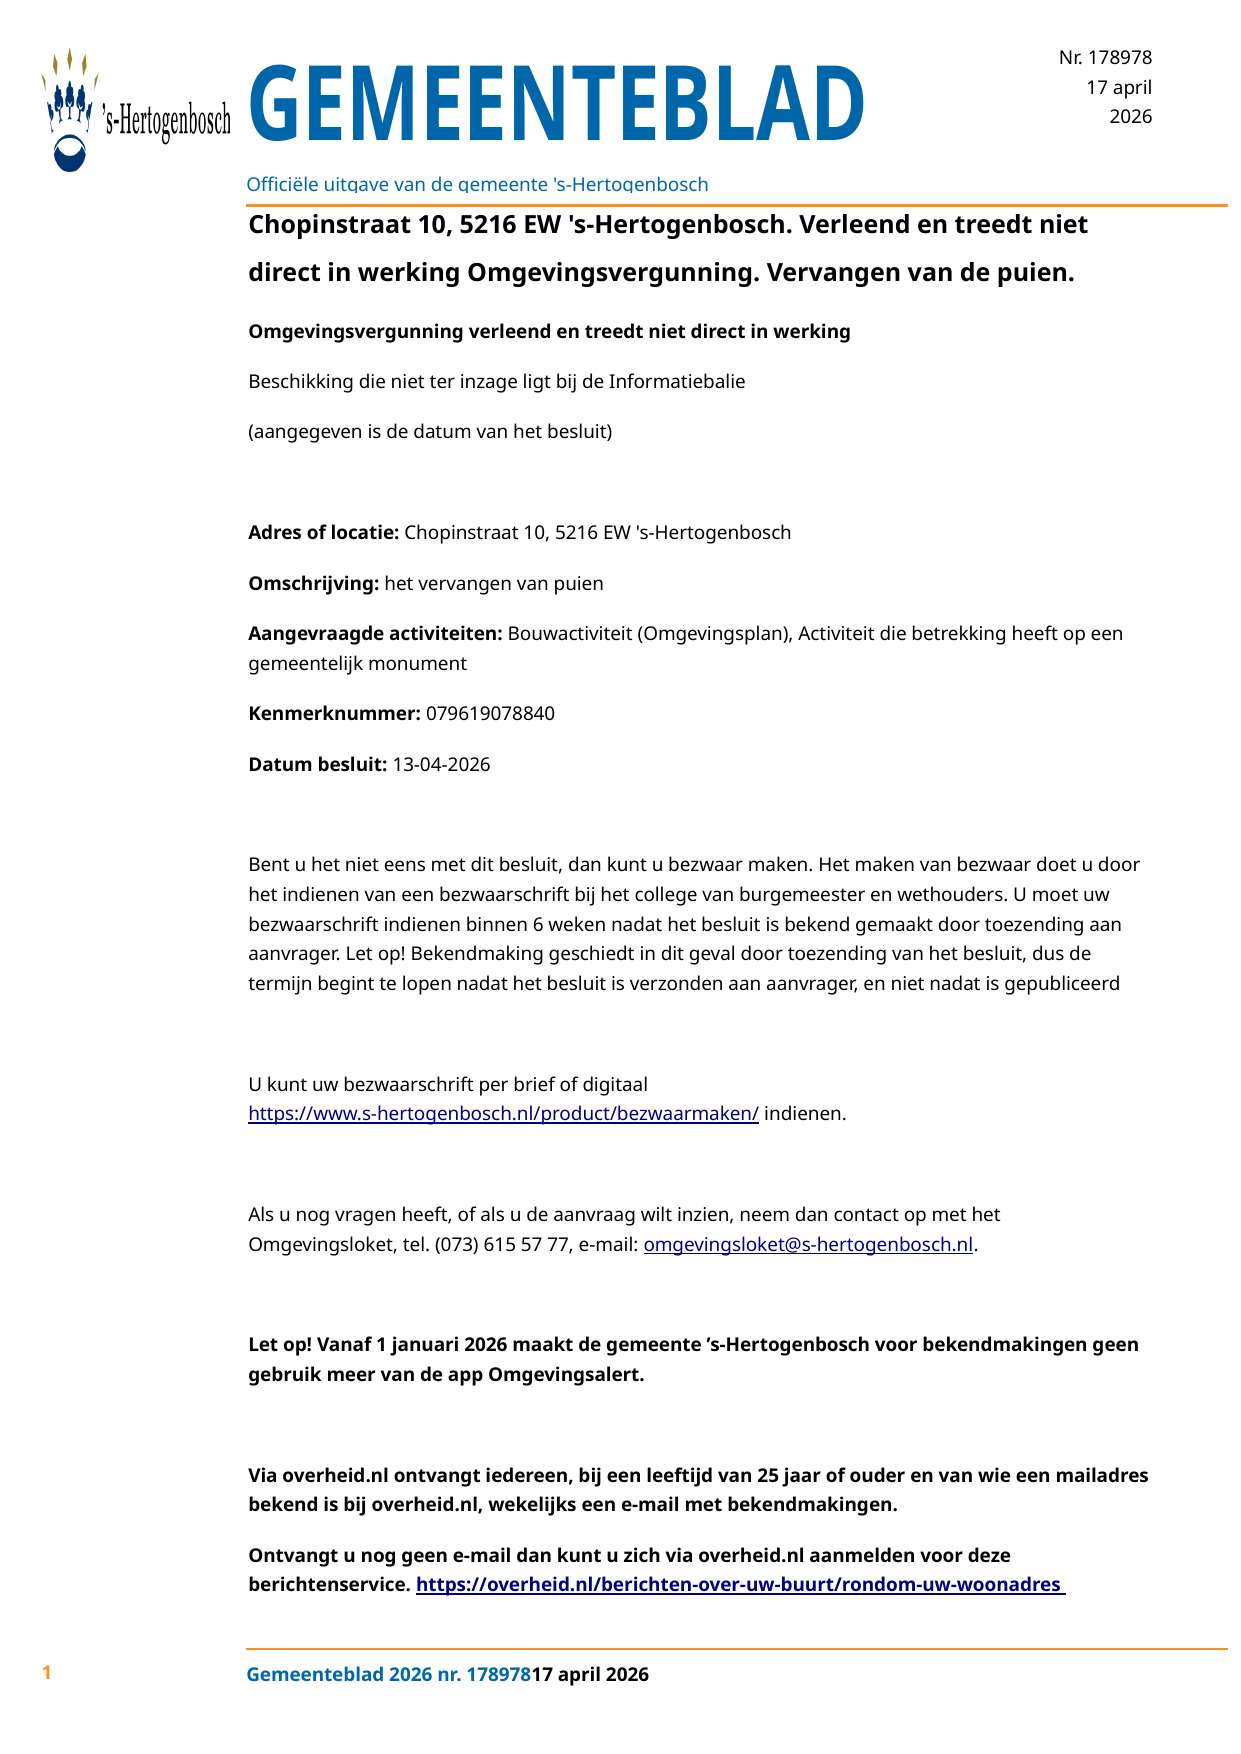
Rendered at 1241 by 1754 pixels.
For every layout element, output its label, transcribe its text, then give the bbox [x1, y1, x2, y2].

text Omschrijving: het vervangen van puien [248, 570, 1152, 596]
text Ontvangt u nog geen e-mail dan kunt u zich via overheid.nl aanmelden voor deze berichtenservice. https://overheid.nl/berichten-over-uw-buurt/rondom-uw-woonadres [248, 1542, 1152, 1597]
text Aangevraagde activiteiten: Bouwactiviteit (Omgevingsplan), Activiteit die betrekking heeft op een gemeentelijk monument [248, 620, 1152, 676]
text U kunt uw bezwaarschrift per brief of digitaal https://www.s-hertogenbosch.nl/product/bezwaarmaken/ indienen. [248, 1071, 1152, 1126]
text Kenmerknummer: 079619078840 [248, 700, 1152, 726]
text (aangegeven is de datum van het besluit) [248, 419, 1152, 444]
picture [41, 47, 231, 172]
text Bent u het niet eens met dit besluit, dan kunt u bezwaar maken. Het maken van bezwaar doet u door het indienen van een bezwaarschrift bij het college van burgemeester en wethouders. U moet uw bezwaarschrift indienen binnen 6 weken nadat het besluit is bekend gemaakt door toezending aan aanvrager. Let op! Bekendmaking geschiedt in dit geval door toezending van het besluit, dus de termijn begint te lopen nadat het besluit is verzonden aan aanvrager, en niet nadat is gepubliceerd [248, 852, 1152, 996]
text Adres of locatie: Chopinstraat 10, 5216 EW 's-Hertogenbosch [248, 519, 1152, 545]
text Datum besluit: 13-04-2026 [248, 751, 1152, 777]
text Chopinstraat 10, 5216 EW 's-Hertogenbosch. Verleend en treedt niet direct in werking Omgevingsvergunning. Vervangen van de puien. [248, 207, 1152, 288]
text Omgevingsvergunning verleend en treedt niet direct in werking [248, 318, 1152, 344]
text Let op! Vanaf 1 januari 2026 maakt de gemeente ’s-Hertogenbosch voor bekendmakingen geen gebruik meer van de app Omgevingsalert. [248, 1332, 1152, 1387]
text Via overheid.nl ontvangt iedereen, bij een leeftijd van 25 jaar of ouder en van wie een mailadres bekend is bij overheid.nl, wekelijks een e-mail met bekendmakingen. [248, 1462, 1152, 1517]
text Als u nog vragen heeft, of als u de aanvraag wilt inzien, neem dan contact op met het Omgevingsloket, tel. (073) 615 57 77, e-mail: omgevingsloket@s-hertogenbosch.nl. [248, 1201, 1152, 1257]
text Beschikking die niet ter inzage ligt bij de Informatiebalie [248, 368, 1152, 394]
